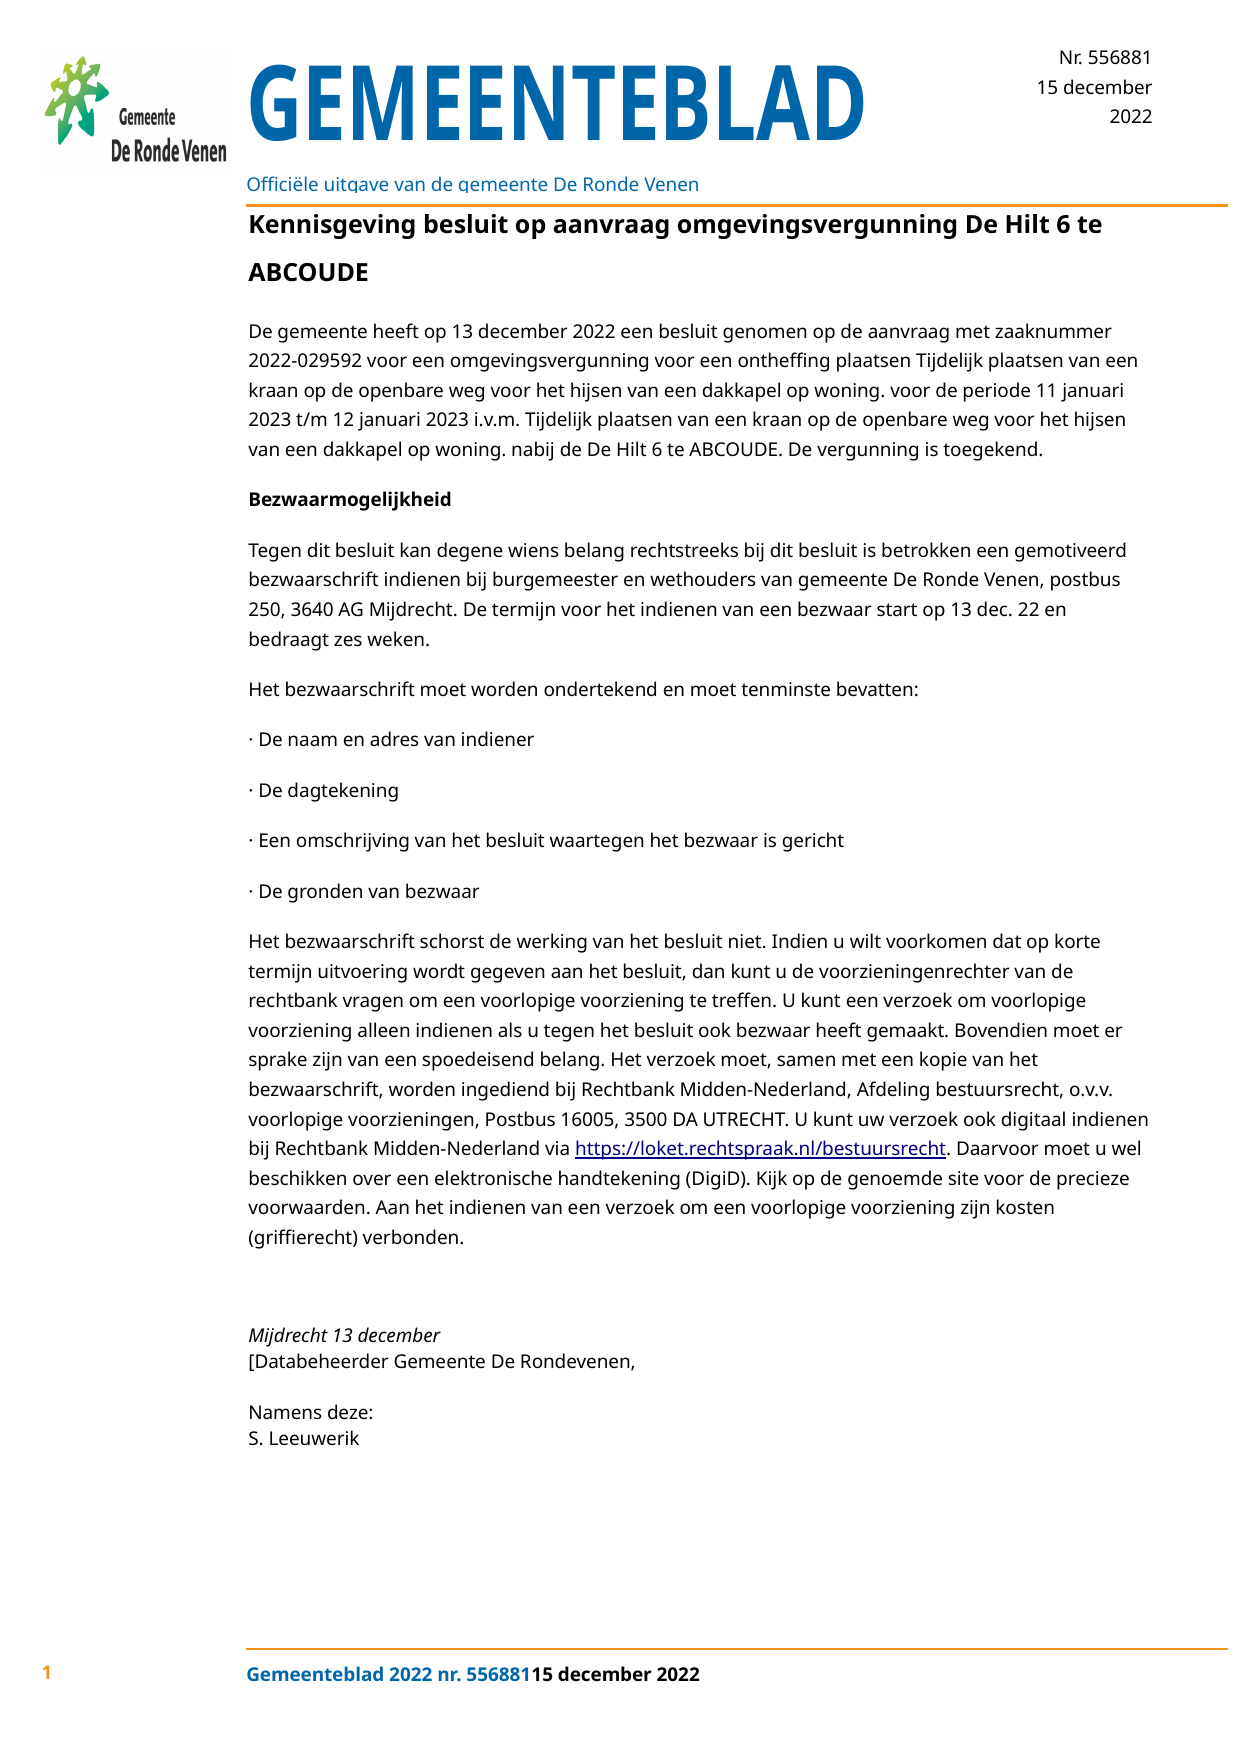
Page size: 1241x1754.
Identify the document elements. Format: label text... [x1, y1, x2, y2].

text · Een omschrijving van het besluit waartegen het bezwaar is gericht [248, 827, 1152, 853]
text · De dagtekening [248, 777, 1152, 803]
text Namens deze: [248, 1399, 1152, 1425]
text Het bezwaarschrift moet worden ondertekend en moet tenminste bevatten: [248, 676, 1152, 702]
text · De naam en adres van indiener [248, 727, 1152, 752]
text S. Leeuwerik [248, 1425, 1152, 1451]
text Tegen dit besluit kan degene wiens belang rechtstreeks bij dit besluit is betrokken een gemotiveerd bezwaarschrift indienen bij burgemeester en wethouders van gemeente De Ronde Venen, postbus 250, 3640 AG Mijdrecht. De termijn voor het indienen van een bezwaar start op 13 dec. 22 en bedraagt zes weken. [248, 537, 1152, 652]
text Bezwaarmogelijkheid [248, 487, 1152, 512]
text Mijdrecht 13 december [248, 1322, 1152, 1348]
text [Databeheerder Gemeente De Rondevenen, [248, 1348, 1152, 1374]
picture [41, 47, 231, 172]
text De gemeente heeft op 13 december 2022 een besluit genomen op de aanvraag met zaaknummer 2022-029592 voor een omgevingsvergunning voor een ontheffing plaatsen Tijdelijk plaatsen van een kraan op de openbare weg voor het hijsen van een dakkapel op woning. voor de periode 11 januari 2023 t/m 12 januari 2023 i.v.m. Tijdelijk plaatsen van een kraan op de openbare weg voor het hijsen van een dakkapel op woning. nabij de De Hilt 6 te ABCOUDE. De vergunning is toegekend. [248, 318, 1152, 462]
text · De gronden van bezwaar [248, 878, 1152, 904]
text Het bezwaarschrift schorst de werking van het besluit niet. Indien u wilt voorkomen dat op korte termijn uitvoering wordt gegeven aan het besluit, dan kunt u de voorzieningenrechter van de rechtbank vragen om een voorlopige voorziening te treffen. U kunt een verzoek om voorlopige voorziening alleen indienen als u tegen het besluit ook bezwaar heeft gemaakt. Bovendien moet er sprake zijn van een spoedeisend belang. Het verzoek moet, samen met een kopie van het bezwaarschrift, worden ingediend bij Rechtbank Midden-Nederland, Afdeling bestuursrecht, o.v.v. voorlopige voorzieningen, Postbus 16005, 3500 DA UTRECHT. U kunt uw verzoek ook digitaal indienen bij Rechtbank Midden-Nederland via https://loket.rechtspraak.nl/bestuursrecht. Daarvoor moet u wel beschikken over een elektronische handtekening (DigiD). Kijk op de genoemde site voor de precieze voorwaarden. Aan het indienen van een verzoek om een voorlopige voorziening zijn kosten (griffierecht) verbonden. [248, 928, 1152, 1250]
text Kennisgeving besluit op aanvraag omgevingsvergunning De Hilt 6 te ABCOUDE [248, 207, 1152, 288]
